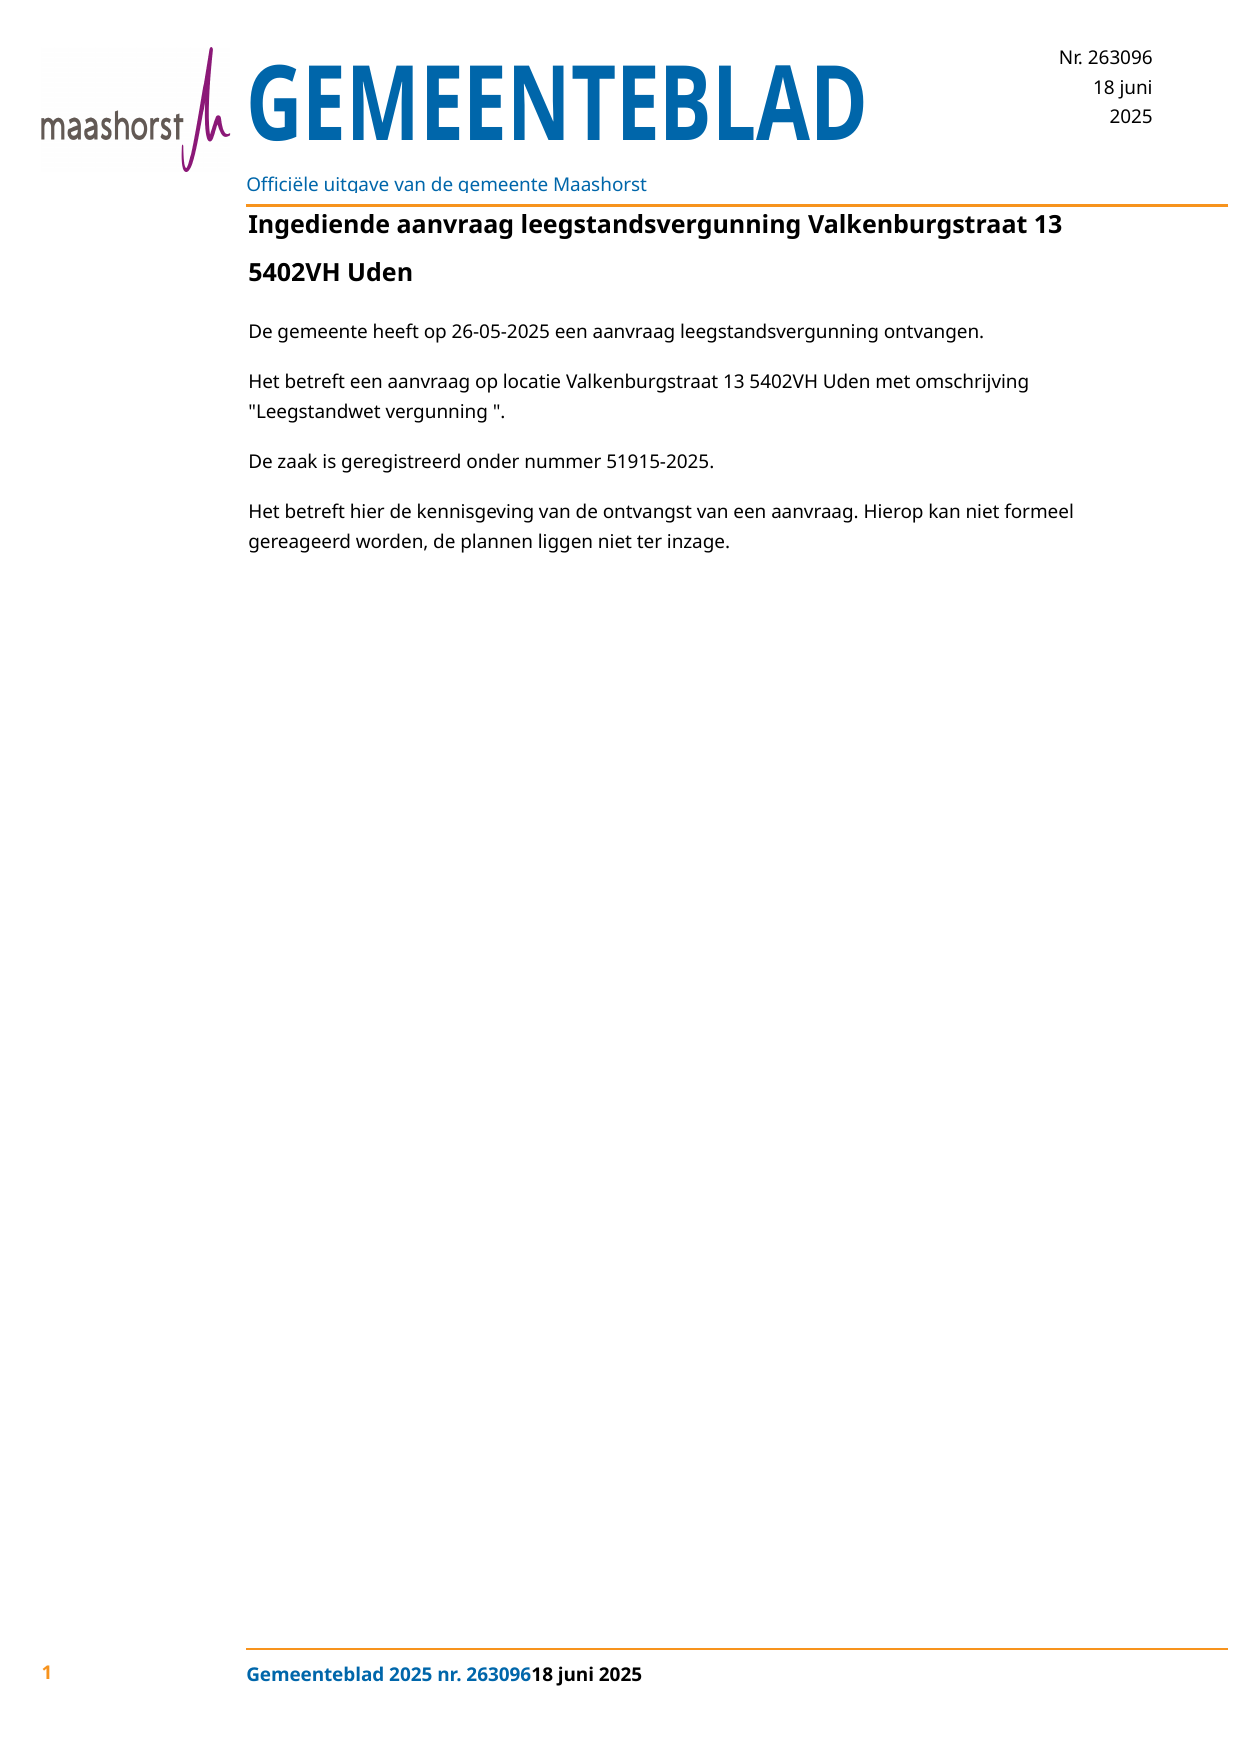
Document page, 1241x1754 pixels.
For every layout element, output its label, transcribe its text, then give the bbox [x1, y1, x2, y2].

picture [41, 47, 231, 172]
text Het betreft hier de kennisgeving van de ontvangst van een aanvraag. Hierop kan niet formeel gereageerd worden, de plannen liggen niet ter inzage. [248, 499, 1152, 554]
text De zaak is geregistreerd onder nummer 51915-2025. [248, 448, 1152, 474]
text Ingediende aanvraag leegstandsvergunning Valkenburgstraat 13 5402VH Uden [248, 207, 1152, 288]
text De gemeente heeft op 26-05-2025 een aanvraag leegstandsvergunning ontvangen. [248, 318, 1152, 344]
text Het betreft een aanvraag op locatie Valkenburgstraat 13 5402VH Uden met omschrijving "Leegstandwet vergunning ". [248, 368, 1152, 424]
